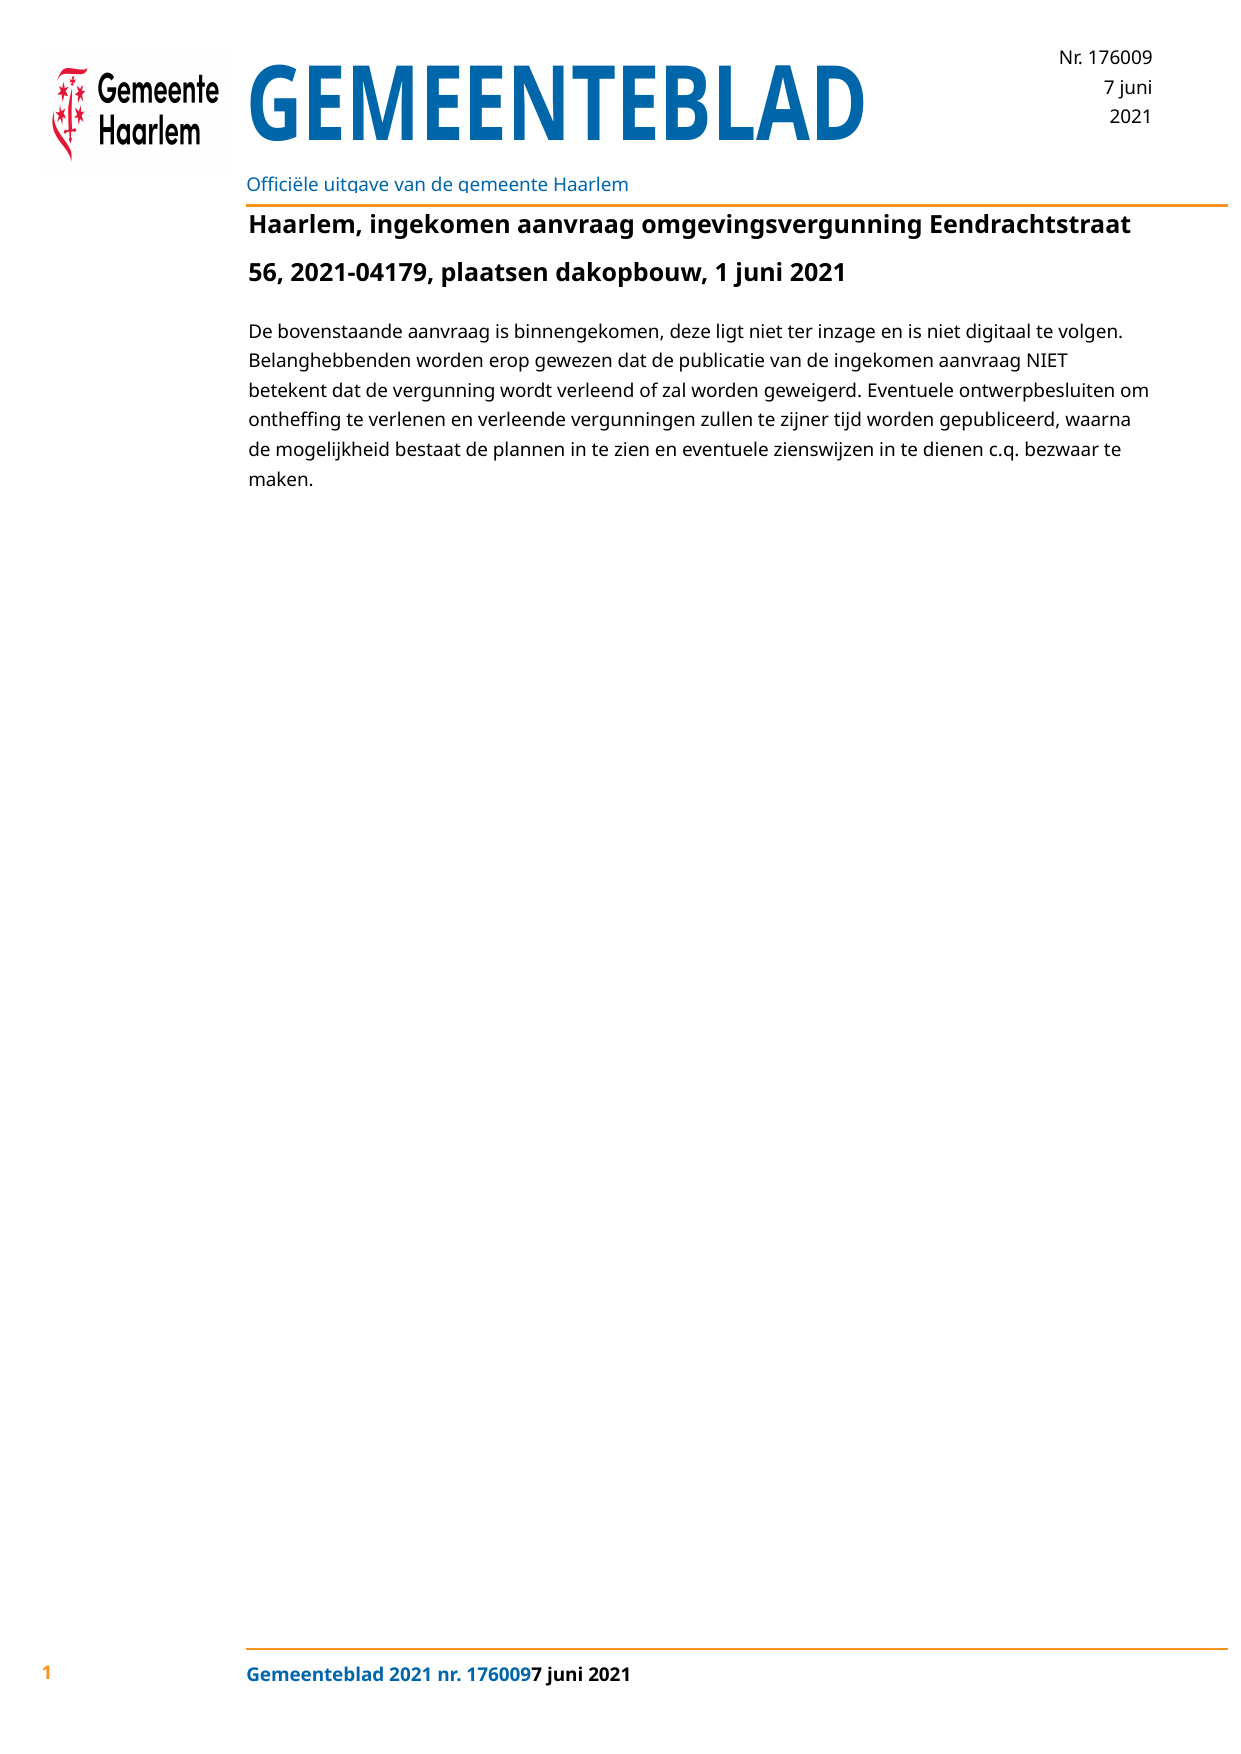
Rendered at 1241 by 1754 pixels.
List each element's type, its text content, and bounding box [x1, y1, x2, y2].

text Haarlem, ingekomen aanvraag omgevingsvergunning Eendrachtstraat 56, 2021-04179, plaatsen dakopbouw, 1 juni 2021 [248, 207, 1152, 288]
picture [41, 47, 231, 172]
text De bovenstaande aanvraag is binnengekomen, deze ligt niet ter inzage en is niet digitaal te volgen. Belanghebbenden worden erop gewezen dat de publicatie van de ingekomen aanvraag NIET betekent dat de vergunning wordt verleend of zal worden geweigerd. Eventuele ontwerpbesluiten om ontheffing te verlenen en verleende vergunningen zullen te zijner tijd worden gepubliceerd, waarna de mogelijkheid bestaat de plannen in te zien en eventuele zienswijzen in te dienen c.q. bezwaar te maken. [248, 318, 1152, 492]
